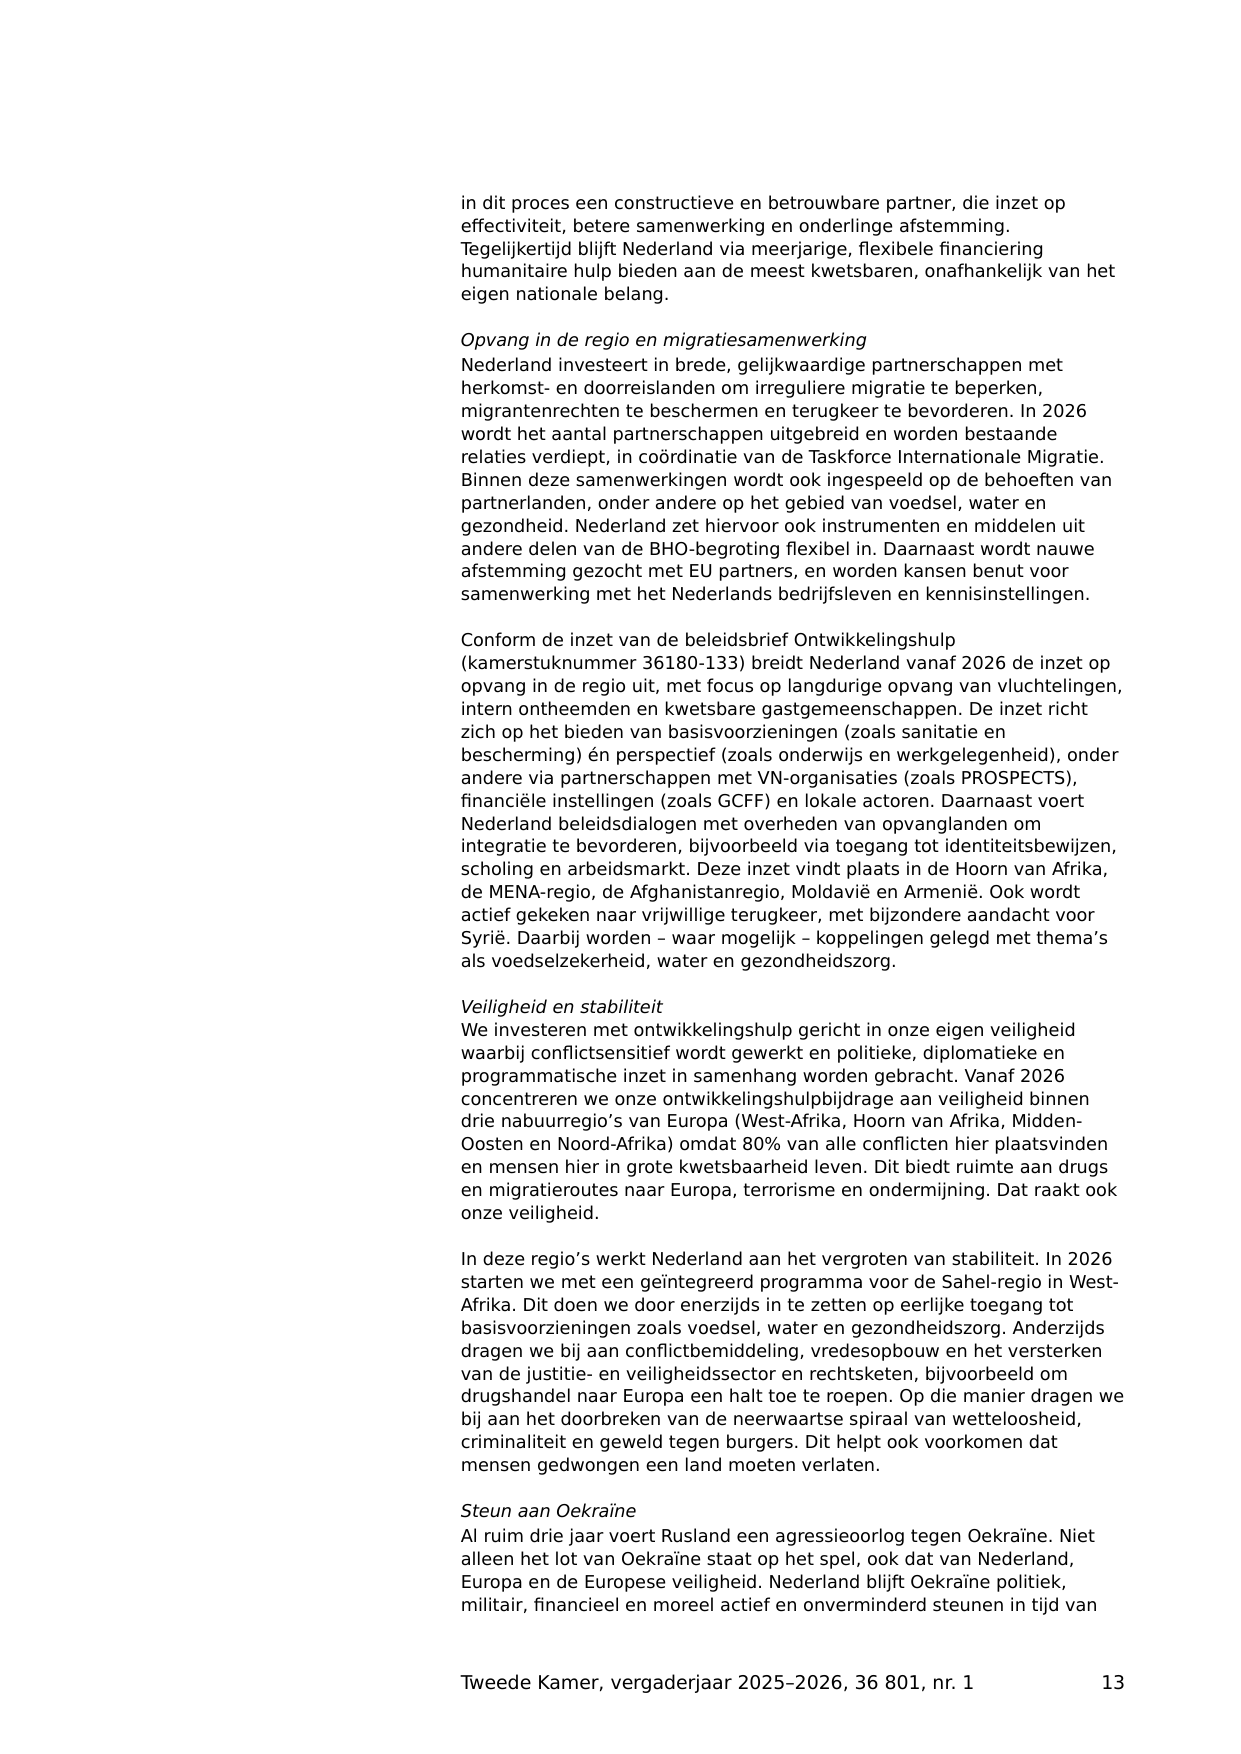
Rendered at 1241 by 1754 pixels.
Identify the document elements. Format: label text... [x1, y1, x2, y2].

text Nederland investeert in brede, gelijkwaardige partnerschappen met herkomst- en doorreislanden om irreguliere migratie te beperken, migrantenrechten te beschermen en terugkeer te bevorderen. In 2026 wordt het aantal partnerschappen uitgebreid en worden bestaande relaties verdiept, in coördinatie van de Taskforce Internationale Migratie. Binnen deze samenwerkingen wordt ook ingespeeld op de behoeften van partnerlanden, onder andere op het gebied van voedsel, water en gezondheid. Nederland zet hiervoor ook instrumenten en middelen uit andere delen van de BHO-begroting flexibel in. Daarnaast wordt nauwe afstemming gezocht met EU partners, en worden kansen benut voor samenwerking met het Nederlands bedrijfsleven en kennisinstellingen. [461, 353, 1125, 605]
text Steun aan Oekraïne [461, 1499, 1125, 1522]
text In deze regio’s werkt Nederland aan het vergroten van stabiliteit. In 2026 starten we met een geïntegreerd programma voor de Sahel-regio in West-Afrika. Dit doen we door enerzijds in te zetten op eerlijke toegang tot basisvoorzieningen zoals voedsel, water en gezondheidszorg. Anderzijds dragen we bij aan conflictbemiddeling, vredesopbouw en het versterken van de justitie- en veiligheidssector en rechtsketen, bijvoorbeeld om drugshandel naar Europa een halt toe te roepen. Op die manier dragen we bij aan het doorbreken van de neerwaartse spiraal van wetteloosheid, criminaliteit en geweld tegen burgers. Dit helpt ook voorkomen dat mensen gedwongen een land moeten verlaten. [461, 1247, 1125, 1476]
text Al ruim drie jaar voert Rusland een agressieoorlog tegen Oekraïne. Niet alleen het lot van Oekraïne staat op het spel, ook dat van Nederland, Europa en de Europese veiligheid. Nederland blijft Oekraïne politiek, militair, financieel en moreel actief en onverminderd steunen in tijd van [461, 1524, 1125, 1616]
text in dit proces een constructieve en betrouwbare partner, die inzet op effectiviteit, betere samenwerking en onderlinge afstemming. Tegelijkertijd blijft Nederland via meerjarige, flexibele financiering humanitaire hulp bieden aan de meest kwetsbaren, onafhankelijk van het eigen nationale belang. [461, 191, 1125, 305]
text Conform de inzet van de beleidsbrief Ontwikkelingshulp (kamerstuknummer 36180-133) breidt Nederland vanaf 2026 de inzet op opvang in de regio uit, met focus op langdurige opvang van vluchtelingen, intern ontheemden en kwetsbare gastgemeenschappen. De inzet richt zich op het bieden van basisvoorzieningen (zoals sanitatie en bescherming) én perspectief (zoals onderwijs en werkgelegenheid), onder andere via partnerschappen met VN-organisaties (zoals PROSPECTS), financiële instellingen (zoals GCFF) en lokale actoren. Daarnaast voert Nederland beleidsdialogen met overheden van opvanglanden om integratie te bevorderen, bijvoorbeeld via toegang tot identiteitsbewijzen, scholing en arbeidsmarkt. Deze inzet vindt plaats in de Hoorn van Afrika, de MENA-regio, de Afghanistanregio, Moldavië en Armenië. Ook wordt actief gekeken naar vrijwillige terugkeer, met bijzondere aandacht voor Syrië. Daarbij worden – waar mogelijk – koppelingen gelegd met thema’s als voedselzekerheid, water en gezondheidszorg. [461, 628, 1125, 972]
text Opvang in de regio en migratiesamenwerking [461, 328, 1125, 351]
text Veiligheid en stabiliteit We investeren met ontwikkelingshulp gericht in onze eigen veiligheid waarbij conflictsensitief wordt gewerkt en politieke, diplomatieke en programmatische inzet in samenhang worden gebracht. Vanaf 2026 concentreren we onze ontwikkelingshulpbijdrage aan veiligheid binnen drie nabuurregio’s van Europa (West-Afrika, Hoorn van Afrika, Midden-Oosten en Noord-Afrika) omdat 80% van alle conflicten hier plaatsvinden en mensen hier in grote kwetsbaarheid leven. Dit biedt ruimte aan drugs en migratieroutes naar Europa, terrorisme en ondermijning. Dat raakt ook onze veiligheid. [461, 995, 1125, 1224]
